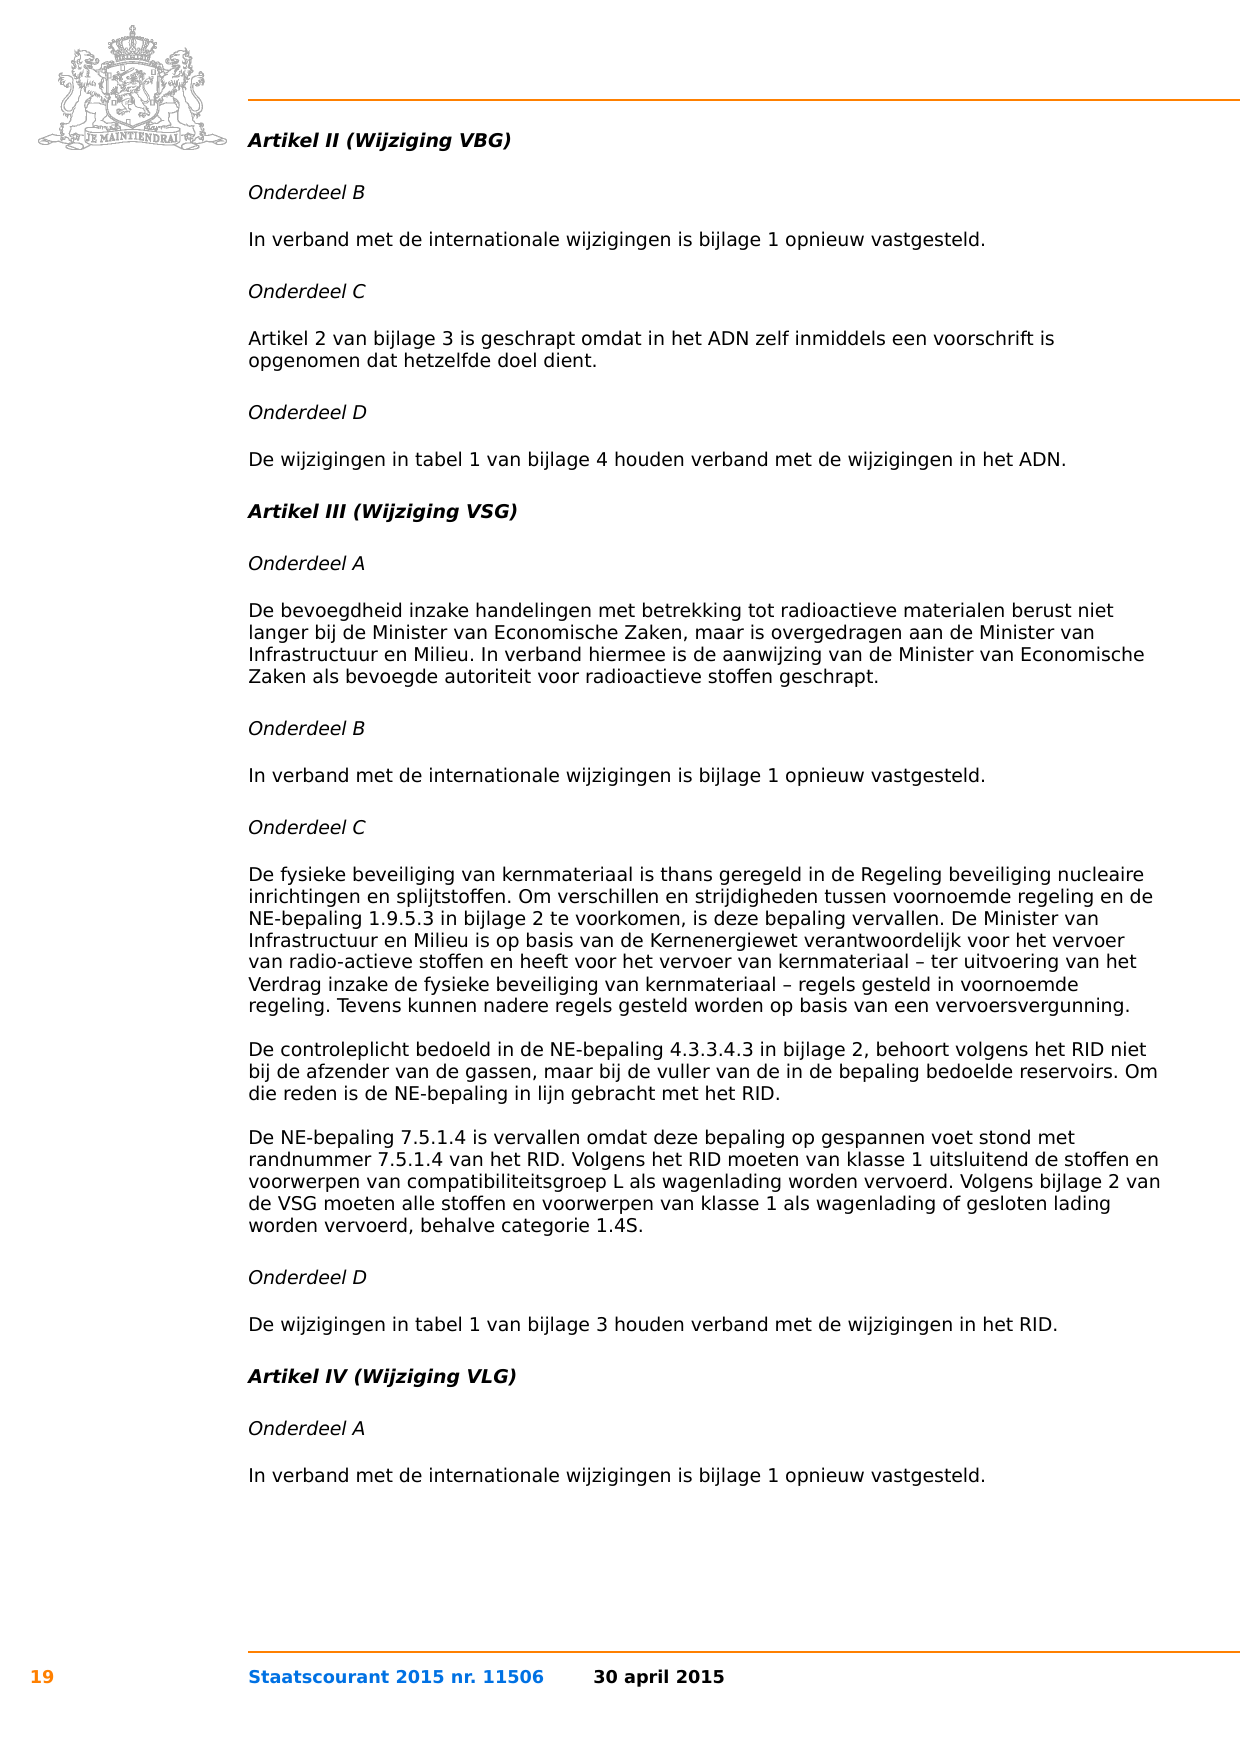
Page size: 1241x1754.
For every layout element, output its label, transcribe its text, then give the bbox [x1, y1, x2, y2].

text De bevoegdheid inzake handelingen met betrekking tot radioactieve materialen berust niet langer bij de Minister van Economische Zaken, maar is overgedragen aan de Minister van Infrastructuur en Milieu. In verband hiermee is de aanwijzing van de Minister van Economische Zaken als bevoegde autoriteit voor radioactieve stoffen geschrapt. [248, 600, 1163, 688]
subtitle Onderdeel C [248, 817, 1163, 838]
text In verband met de internationale wijzigingen is bijlage 1 opnieuw vastgesteld. [248, 764, 1163, 787]
text De wijzigingen in tabel 1 van bijlage 3 houden verband met de wijzigingen in het RID. [248, 1314, 1163, 1336]
subtitle Artikel IV (Wijziging VLG) [248, 1366, 1163, 1388]
text Artikel 2 van bijlage 3 is geschrapt omdat in het ADN zelf inmiddels een voorschrift is opgenomen dat hetzelfde doel dient. [248, 328, 1163, 372]
picture [38, 25, 227, 150]
text De NE-bepaling 7.5.1.4 is vervallen omdat deze bepaling op gespannen voet stond met randnummer 7.5.1.4 van het RID. Volgens het RID moeten van klasse 1 uitsluitend de stoffen en voorwerpen van compatibiliteitsgroep L als wagenlading worden vervoerd. Volgens bijlage 2 van de VSG moeten alle stoffen en voorwerpen van klasse 1 als wagenlading of gesloten lading worden vervoerd, behalve categorie 1.4S. [248, 1127, 1163, 1237]
text In verband met de internationale wijzigingen is bijlage 1 opnieuw vastgesteld. [248, 1465, 1163, 1487]
subtitle Onderdeel B [248, 718, 1163, 739]
subtitle Onderdeel D [248, 1267, 1163, 1289]
text De fysieke beveiliging van kernmateriaal is thans geregeld in de Regeling beveiliging nucleaire inrichtingen en splijtstoffen. Om verschillen en strijdigheden tussen voornoemde regeling en de NE-bepaling 1.9.5.3 in bijlage 2 te voorkomen, is deze bepaling vervallen. De Minister van Infrastructuur en Milieu is op basis van de Kernenergiewet verantwoordelijk voor het vervoer van radio-actieve stoffen en heeft voor het vervoer van kernmateriaal – ter uitvoering van het Verdrag inzake de fysieke beveiliging van kernmateriaal – regels gesteld in voornoemde regeling. Tevens kunnen nadere regels gesteld worden op basis van een vervoersvergunning. [248, 863, 1163, 1017]
text De wijzigingen in tabel 1 van bijlage 4 houden verband met de wijzigingen in het ADN. [248, 449, 1163, 471]
text In verband met de internationale wijzigingen is bijlage 1 opnieuw vastgesteld. [248, 229, 1163, 251]
subtitle Onderdeel D [248, 402, 1163, 424]
subtitle Onderdeel C [248, 281, 1163, 303]
subtitle Artikel III (Wijziging VSG) [248, 501, 1163, 523]
text De controleplicht bedoeld in de NE-bepaling 4.3.3.4.3 in bijlage 2, behoort volgens het RID niet bij de afzender van de gassen, maar bij de vuller van de in de bepaling bedoelde reservoirs. Om die reden is de NE-bepaling in lijn gebracht met het RID. [248, 1039, 1163, 1105]
subtitle Onderdeel A [248, 553, 1163, 575]
subtitle Onderdeel A [248, 1418, 1163, 1440]
subtitle Artikel II (Wijziging VBG) [248, 130, 1163, 152]
subtitle Onderdeel B [248, 182, 1163, 204]
